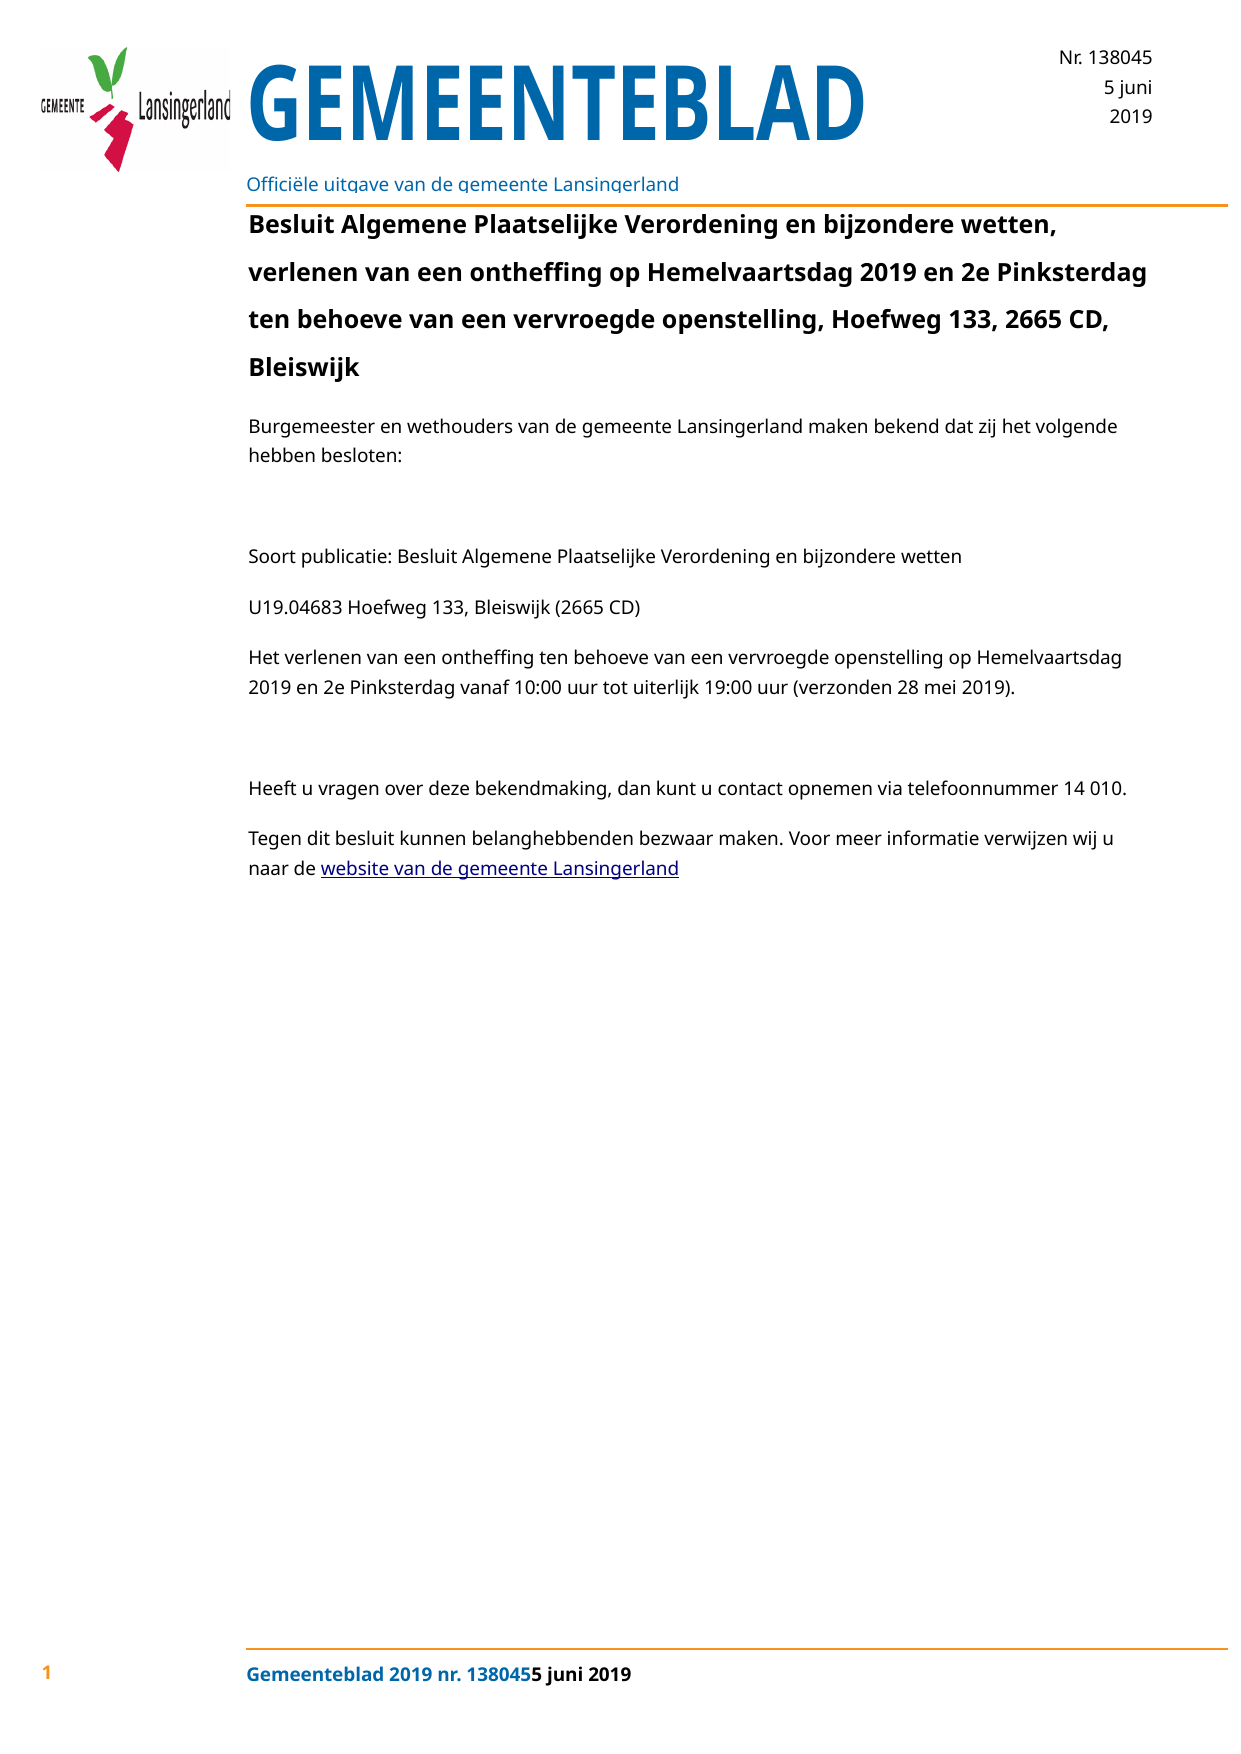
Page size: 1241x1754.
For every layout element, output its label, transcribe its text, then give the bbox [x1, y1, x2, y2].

text Het verlenen van een ontheffing ten behoeve van een vervroegde openstelling op Hemelvaartsdag 2019 en 2e Pinksterdag vanaf 10:00 uur tot uiterlijk 19:00 uur (verzonden 28 mei 2019). [248, 644, 1152, 700]
text Burgemeester en wethouders van de gemeente Lansingerland maken bekend dat zij het volgende hebben besloten: [248, 413, 1152, 468]
picture [41, 47, 231, 172]
text Soort publicatie: Besluit Algemene Plaatselijke Verordening en bijzondere wetten [248, 543, 1152, 569]
text Tegen dit besluit kunnen belanghebbenden bezwaar maken. Voor meer informatie verwijzen wij u naar de website van de gemeente Lansingerland [248, 825, 1152, 881]
text U19.04683 Hoefweg 133, Bleiswijk (2665 CD) [248, 594, 1152, 620]
text Heeft u vragen over deze bekendmaking, dan kunt u contact opnemen via telefoonnummer 14 010. [248, 775, 1152, 801]
text Besluit Algemene Plaatselijke Verordening en bijzondere wetten, verlenen van een ontheffing op Hemelvaartsdag 2019 en 2e Pinksterdag ten behoeve van een vervroegde openstelling, Hoefweg 133, 2665 CD, Bleiswijk [248, 207, 1152, 384]
